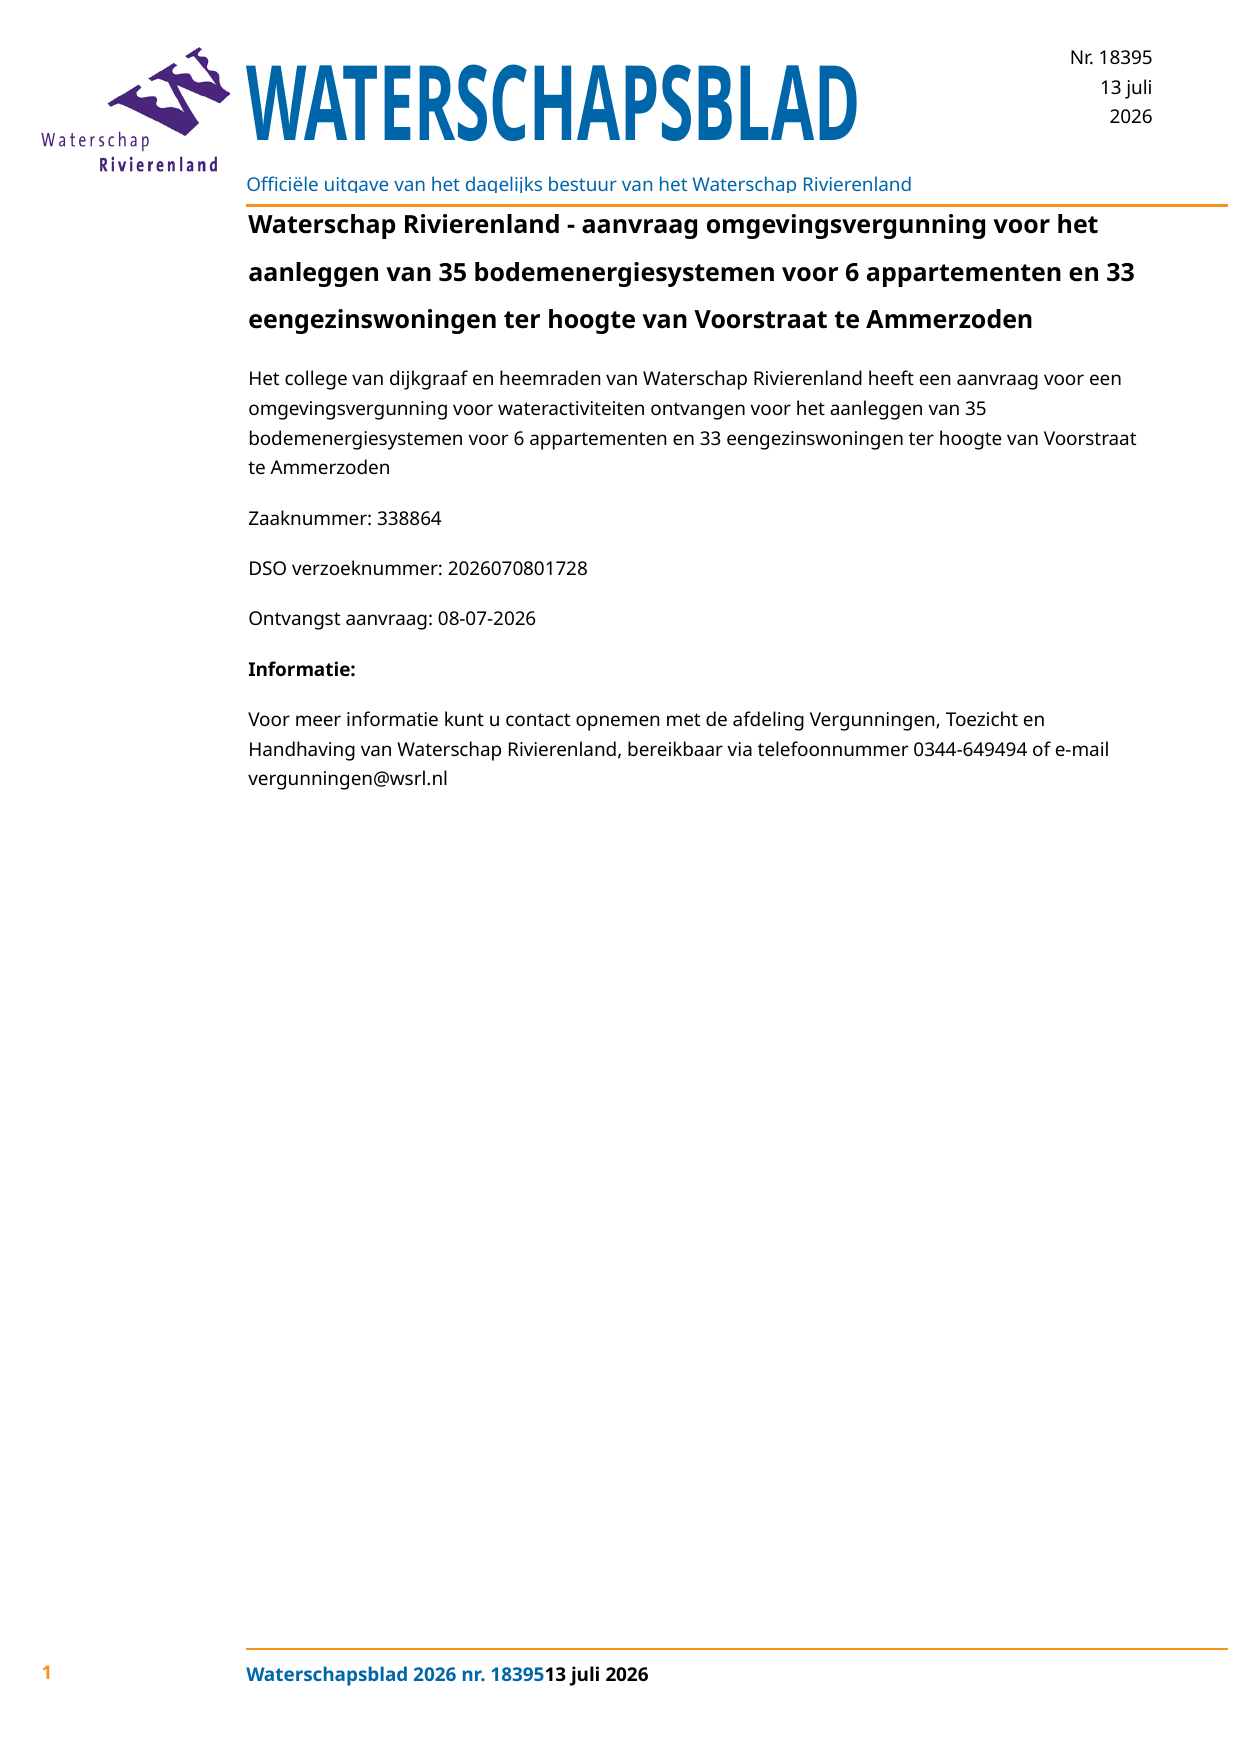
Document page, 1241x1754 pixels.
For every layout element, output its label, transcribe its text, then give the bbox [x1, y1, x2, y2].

text Zaaknummer: 338864 [248, 505, 1152, 530]
text Voor meer informatie kunt u contact opnemen met de afdeling Vergunningen, Toezicht en Handhaving van Waterschap Rivierenland, bereikbaar via telefoonnummer 0344-649494 of e-mail vergunningen@wsrl.nl [248, 706, 1152, 791]
text DSO verzoeknummer: 2026070801728 [248, 555, 1152, 581]
text Informatie: [248, 656, 1152, 682]
text Het college van dijkgraaf en heemraden van Waterschap Rivierenland heeft een aanvraag voor een omgevingsvergunning voor wateractiviteiten ontvangen voor het aanleggen van 35 bodemenergiesystemen voor 6 appartementen en 33 eengezinswoningen ter hoogte van Voorstraat te Ammerzoden [248, 366, 1152, 480]
text Waterschap Rivierenland - aanvraag omgevingsvergunning voor het aanleggen van 35 bodemenergiesystemen voor 6 appartementen en 33 eengezinswoningen ter hoogte van Voorstraat te Ammerzoden [248, 207, 1152, 336]
text Ontvangst aanvraag: 08-07-2026 [248, 606, 1152, 631]
picture [41, 47, 231, 172]
